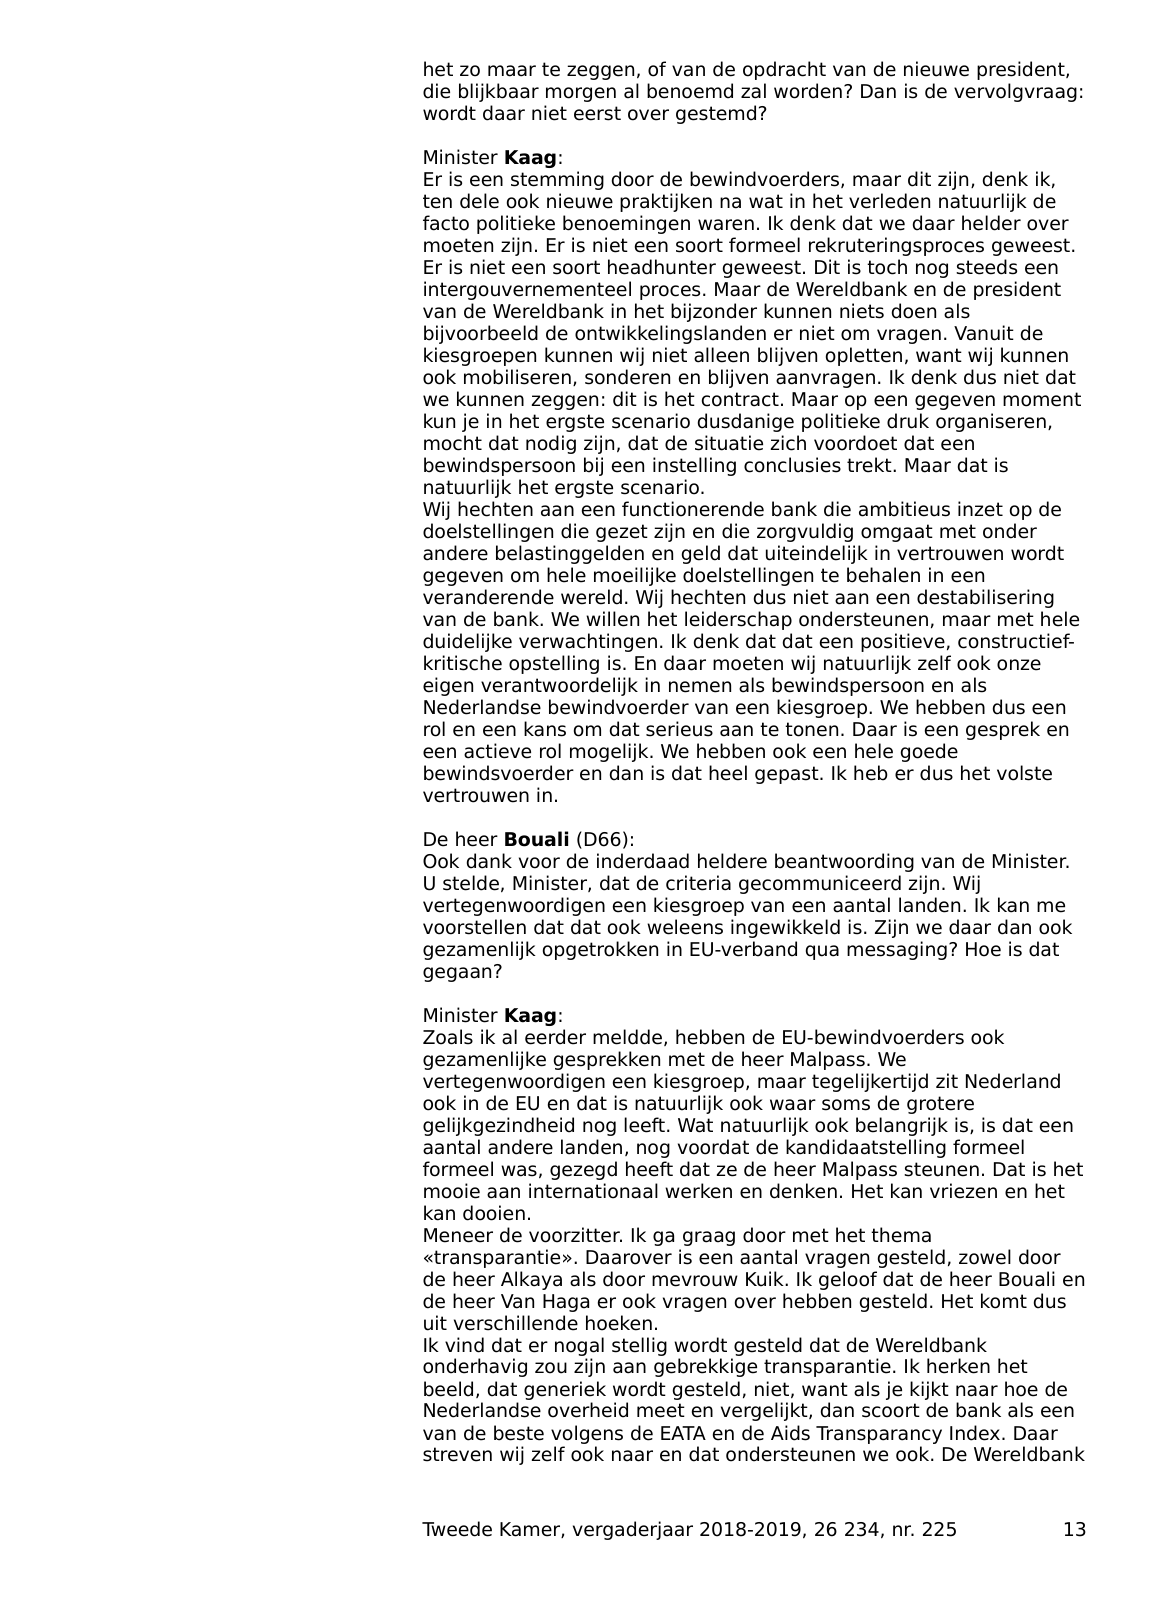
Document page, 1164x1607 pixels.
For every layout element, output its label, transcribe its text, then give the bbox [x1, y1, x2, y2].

text Minister Kaag: [422, 1005, 1087, 1027]
text Ik vind dat er nogal stellig wordt gesteld dat de Wereldbank onderhavig zou zijn aan gebrekkige transparantie. Ik herken het beeld, dat generiek wordt gesteld, niet, want als je kijkt naar hoe de Nederlandse overheid meet en vergelijkt, dan scoort de bank als een van de beste volgens de EATA en de Aids Transparancy Index. Daar streven wij zelf ook naar en dat ondersteunen we ook. De Wereldbank [422, 1334, 1087, 1466]
text Ook dank voor de inderdaad heldere beantwoording van de Minister. U stelde, Minister, dat de criteria gecommuniceerd zijn. Wij vertegenwoordigen een kiesgroep van een aantal landen. Ik kan me voorstellen dat dat ook weleens ingewikkeld is. Zijn we daar dan ook gezamenlijk opgetrokken in EU-verband qua messaging? Hoe is dat gegaan? [422, 851, 1087, 983]
text het zo maar te zeggen, of van de opdracht van de nieuwe president, die blijkbaar morgen al benoemd zal worden? Dan is de vervolgvraag: wordt daar niet eerst over gestemd? [422, 59, 1087, 125]
text Meneer de voorzitter. Ik ga graag door met het thema «transparantie». Daarover is een aantal vragen gesteld, zowel door de heer Alkaya als door mevrouw Kuik. Ik geloof dat de heer Bouali en de heer Van Haga er ook vragen over hebben gesteld. Het komt dus uit verschillende hoeken. [422, 1224, 1087, 1334]
text Er is een stemming door de bewindvoerders, maar dit zijn, denk ik, ten dele ook nieuwe praktijken na wat in het verleden natuurlijk de facto politieke benoemingen waren. Ik denk dat we daar helder over moeten zijn. Er is niet een soort formeel rekruteringsproces geweest. Er is niet een soort headhunter geweest. Dit is toch nog steeds een intergouvernementeel proces. Maar de Wereldbank en de president van de Wereldbank in het bijzonder kunnen niets doen als bijvoorbeeld de ontwikkelingslanden er niet om vragen. Vanuit de kiesgroepen kunnen wij niet alleen blijven opletten, want wij kunnen ook mobiliseren, sonderen en blijven aanvragen. Ik denk dus niet dat we kunnen zeggen: dit is het contract. Maar op een gegeven moment kun je in het ergste scenario dusdanige politieke druk organiseren, mocht dat nodig zijn, dat de situatie zich voordoet dat een bewindspersoon bij een instelling conclusies trekt. Maar dat is natuurlijk het ergste scenario. [422, 169, 1087, 499]
text Wij hechten aan een functionerende bank die ambitieus inzet op de doelstellingen die gezet zijn en die zorgvuldig omgaat met onder andere belastinggelden en geld dat uiteindelijk in vertrouwen wordt gegeven om hele moeilijke doelstellingen te behalen in een veranderende wereld. Wij hechten dus niet aan een destabilisering van de bank. We willen het leiderschap ondersteunen, maar met hele duidelijke verwachtingen. Ik denk dat dat een positieve, constructief-kritische opstelling is. En daar moeten wij natuurlijk zelf ook onze eigen verantwoordelijk in nemen als bewindspersoon en als Nederlandse bewindvoerder van een kiesgroep. We hebben dus een rol en een kans om dat serieus aan te tonen. Daar is een gesprek en een actieve rol mogelijk. We hebben ook een hele goede bewindsvoerder en dan is dat heel gepast. Ik heb er dus het volste vertrouwen in. [422, 499, 1087, 807]
text De heer Bouali (D66): [422, 829, 1087, 851]
text Zoals ik al eerder meldde, hebben de EU-bewindvoerders ook gezamenlijke gesprekken met de heer Malpass. We vertegenwoordigen een kiesgroep, maar tegelijkertijd zit Nederland ook in de EU en dat is natuurlijk ook waar soms de grotere gelijkgezindheid nog leeft. Wat natuurlijk ook belangrijk is, is dat een aantal andere landen, nog voordat de kandidaatstelling formeel formeel was, gezegd heeft dat ze de heer Malpass steunen. Dat is het mooie aan internationaal werken en denken. Het kan vriezen en het kan dooien. [422, 1027, 1087, 1224]
text Minister Kaag: [422, 147, 1087, 169]
